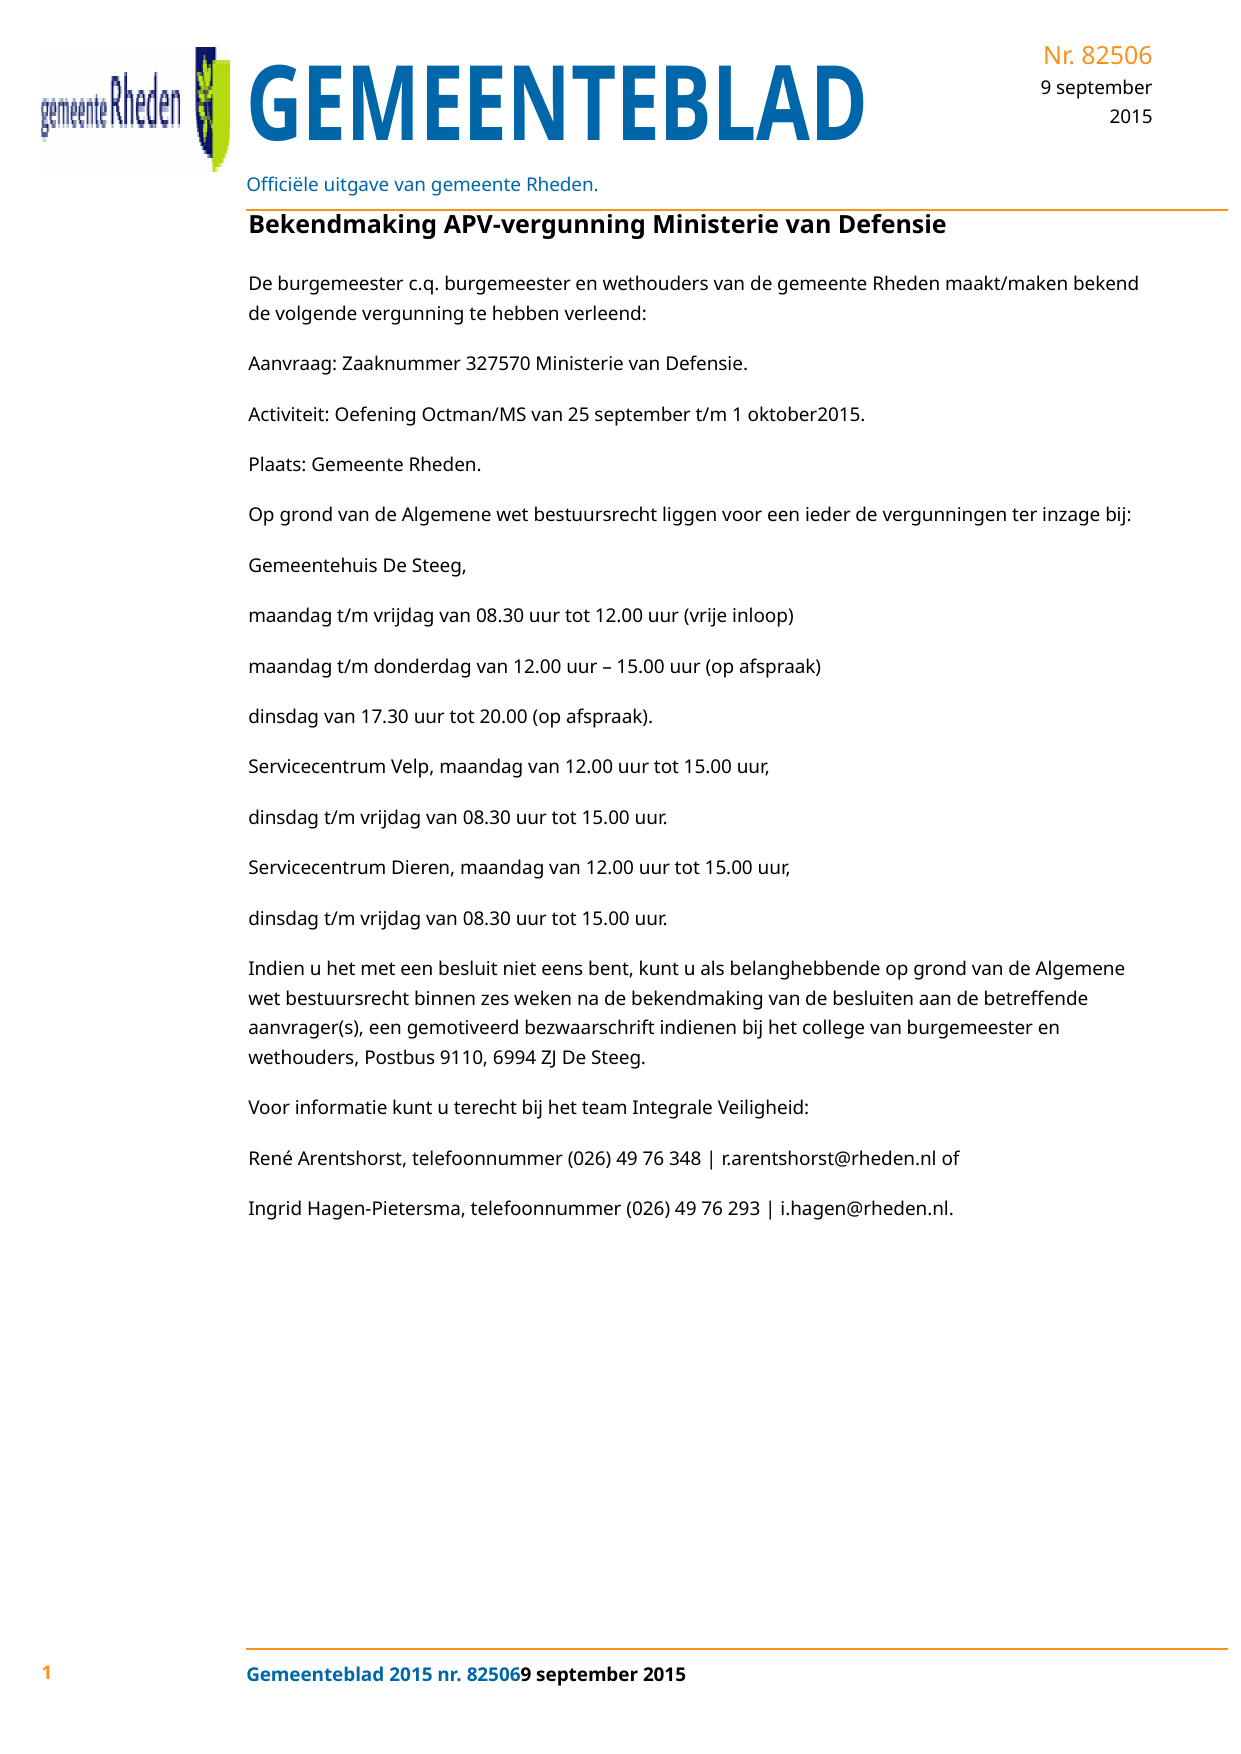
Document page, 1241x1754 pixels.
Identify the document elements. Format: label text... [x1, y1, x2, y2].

text Servicecentrum Velp, maandag van 12.00 uur tot 15.00 uur, [248, 754, 1152, 779]
picture [41, 47, 231, 172]
text René Arentshorst, telefoonnummer (026) 49 76 348 | r.arentshorst@rheden.nl of [248, 1145, 1152, 1171]
text Gemeentehuis De Steeg, [248, 552, 1152, 578]
text Plaats: Gemeente Rheden. [248, 451, 1152, 477]
text Ingrid Hagen-Pietersma, telefoonnummer (026) 49 76 293 | i.hagen@rheden.nl. [248, 1195, 1152, 1221]
text Bekendmaking APV-vergunning Ministerie van Defensie [248, 211, 1152, 241]
text Activiteit: Oefening Octman/MS van 25 september t/m 1 oktober2015. [248, 401, 1152, 426]
text Indien u het met een besluit niet eens bent, kunt u als belanghebbende op grond van de Algemene wet bestuursrecht binnen zes weken na de bekendmaking van de besluiten aan de betreffende aanvrager(s), een gemotiveerd bezwaarschrift indienen bij het college van burgemeester en wethouders, Postbus 9110, 6994 ZJ De Steeg. [248, 955, 1152, 1070]
text dinsdag t/m vrijdag van 08.30 uur tot 15.00 uur. [248, 804, 1152, 830]
text Op grond van de Algemene wet bestuursrecht liggen voor een ieder de vergunningen ter inzage bij: [248, 502, 1152, 527]
text dinsdag van 17.30 uur tot 20.00 (op afspraak). [248, 703, 1152, 729]
text Aanvraag: Zaaknummer 327570 Ministerie van Defensie. [248, 350, 1152, 376]
text De burgemeester c.q. burgemeester en wethouders van de gemeente Rheden maakt/maken bekend de volgende vergunning te hebben verleend: [248, 270, 1152, 326]
text maandag t/m donderdag van 12.00 uur – 15.00 uur (op afspraak) [248, 653, 1152, 678]
text dinsdag t/m vrijdag van 08.30 uur tot 15.00 uur. [248, 905, 1152, 931]
text Servicecentrum Dieren, maandag van 12.00 uur tot 15.00 uur, [248, 854, 1152, 880]
text maandag t/m vrijdag van 08.30 uur tot 12.00 uur (vrije inloop) [248, 602, 1152, 628]
text Voor informatie kunt u terecht bij het team Integrale Veiligheid: [248, 1094, 1152, 1120]
